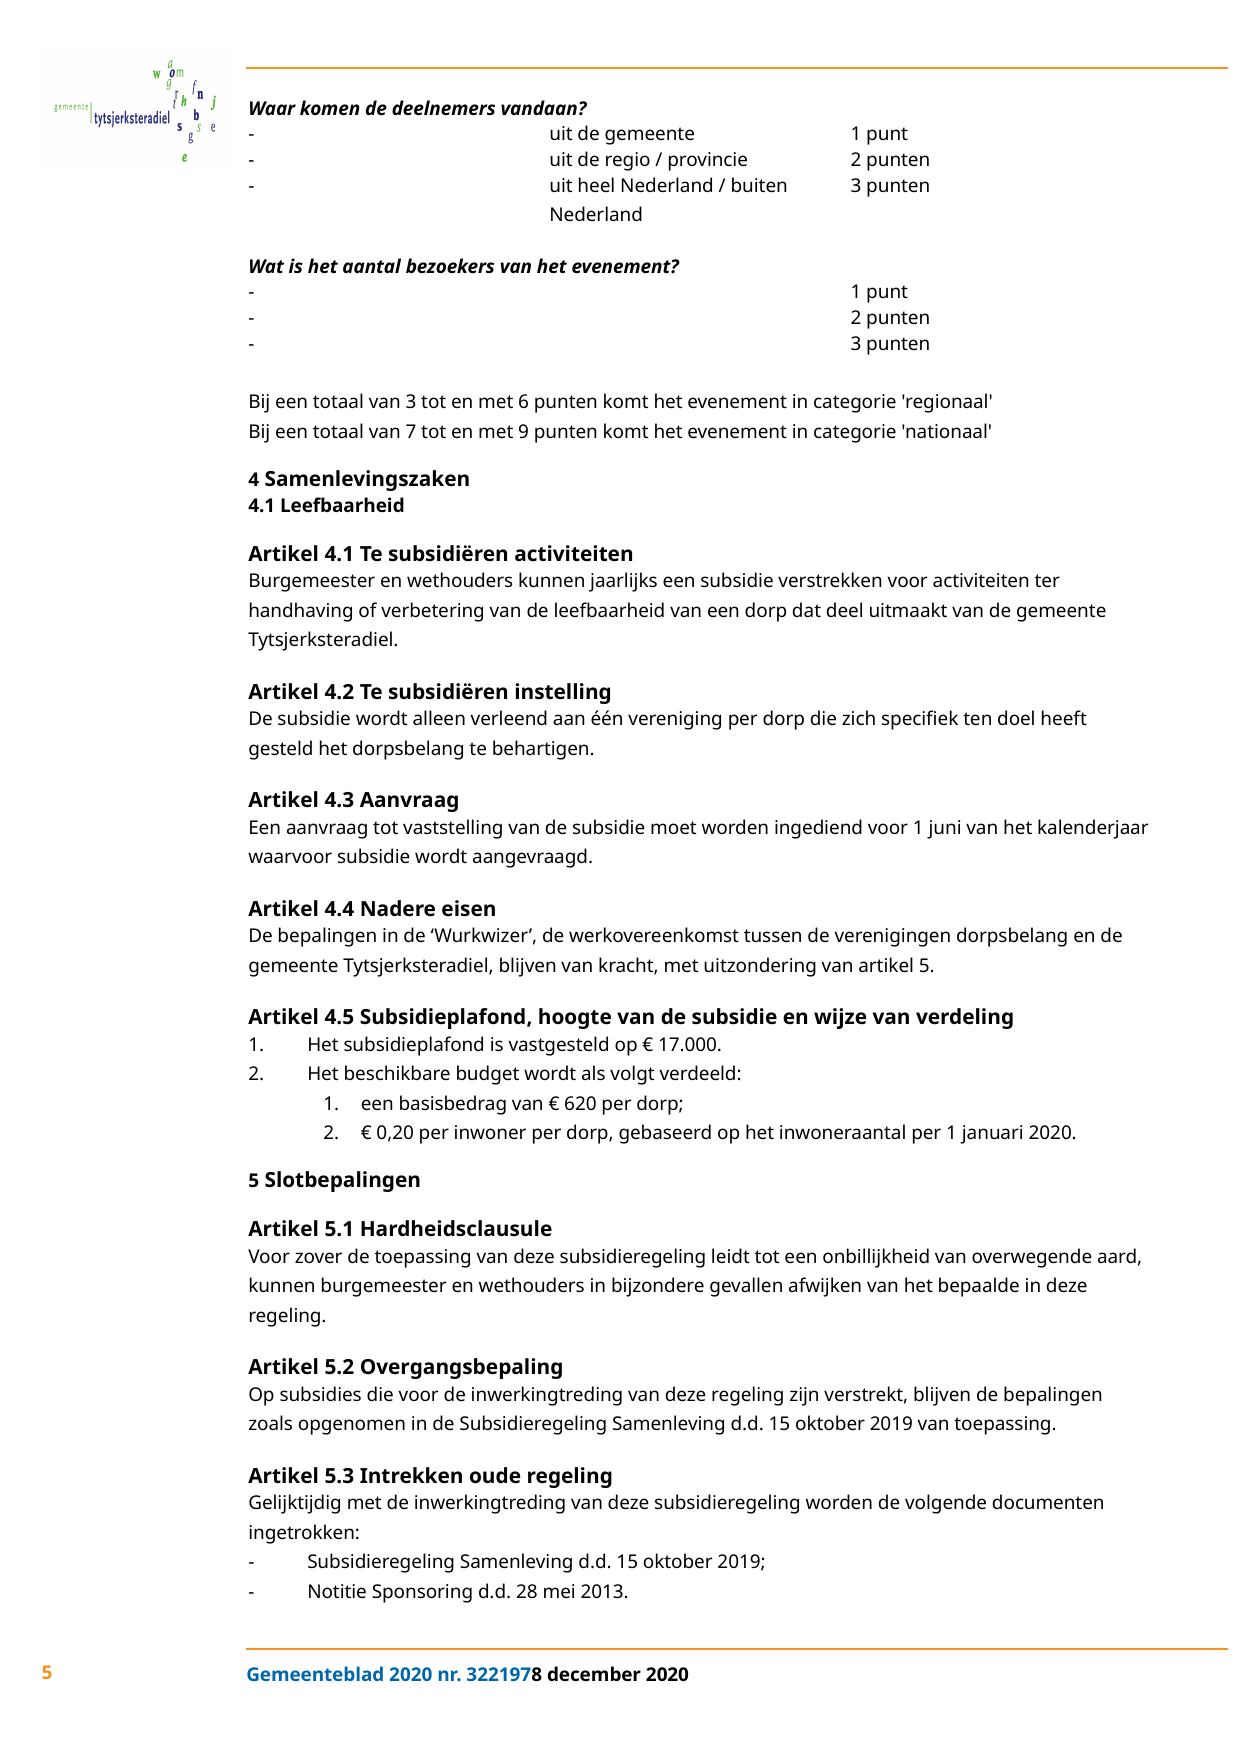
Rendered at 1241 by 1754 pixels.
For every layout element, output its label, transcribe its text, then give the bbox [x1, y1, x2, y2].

table_cell - [248, 279, 549, 304]
table_cell uit de gemeente [549, 121, 850, 146]
table_cell 1 punt [850, 279, 1152, 304]
text Bij een totaal van 7 tot en met 9 punten komt het evenement in categorie 'nationaal' [248, 418, 1152, 444]
text Voor zover de toepassing van deze subsidieregeling leidt tot een onbillijkheid van overwegende aard, kunnen burgemeester en wethouders in bijzondere gevallen afwijken van het bepaalde in deze regeling. [248, 1243, 1152, 1328]
text Artikel 4.2 Te subsidiëren instelling [248, 677, 1152, 705]
table_cell [850, 227, 1152, 253]
text De bepalingen in de ‘Wurkwizer’, de werkovereenkomst tussen de verenigingen dorpsbelang en de gemeente Tytsjerksteradiel, blijven van kracht, met uitzondering van artikel 5. [248, 922, 1152, 978]
text Artikel 5.1 Hardheidsclausule [248, 1214, 1152, 1243]
text Artikel 4.5 Subsidieplafond, hoogte van de subsidie en wijze van verdeling [248, 1002, 1152, 1031]
text Bij een totaal van 3 tot en met 6 punten komt het evenement in categorie 'regionaal' [248, 389, 1152, 414]
table_cell 1 punt [850, 121, 1152, 146]
list Subsidieregeling Samenleving d.d. 15 oktober 2019; [248, 1548, 1152, 1574]
table_cell - [248, 146, 549, 172]
text Een aanvraag tot vaststelling van de subsidie moet worden ingediend voor 1 juni van het kalenderjaar waarvoor subsidie wordt aangevraagd. [248, 814, 1152, 869]
list Het subsidieplafond is vastgesteld op € 17.000. [248, 1031, 1152, 1056]
table_cell [248, 227, 549, 253]
table_cell 2 punten [850, 305, 1152, 330]
text 5 Slotbepalingen [248, 1165, 1152, 1193]
picture [41, 47, 231, 172]
list Het beschikbare budget wordt als volgt verdeeld: [248, 1060, 1152, 1086]
text Burgemeester en wethouders kunnen jaarlijks een subsidie verstrekken voor activiteiten ter handhaving of verbetering van de leefbaarheid van een dorp dat deel uitmaakt van de gemeente Tytsjerksteradiel. [248, 567, 1152, 652]
list € 0,20 per inwoner per dorp, gebaseerd op het inwoneraantal per 1 januari 2020. [323, 1119, 1152, 1145]
text 4 Samenlevingszaken [248, 464, 1152, 492]
text 4.1 Leefbaarheid [248, 492, 1152, 518]
table_cell [549, 279, 850, 304]
list Notitie Sponsoring d.d. 28 mei 2013. [248, 1578, 1152, 1604]
table_cell - [248, 330, 549, 356]
text Op subsidies die voor de inwerkingtreding van deze regeling zijn verstrekt, blijven de bepalingen zoals opgenomen in de Subsidieregeling Samenleving d.d. 15 oktober 2019 van toepassing. [248, 1381, 1152, 1436]
text Artikel 4.4 Nadere eisen [248, 894, 1152, 922]
table_cell [549, 330, 850, 356]
table_cell Waar komen de deelnemers vandaan? [248, 95, 1152, 121]
text Artikel 5.2 Overgangsbepaling [248, 1352, 1152, 1381]
table_cell 2 punten [850, 146, 1152, 172]
table_cell - [248, 305, 549, 330]
text Artikel 4.3 Aanvraag [248, 785, 1152, 814]
table_cell [549, 305, 850, 330]
table_cell 3 punten [850, 172, 1152, 227]
text Artikel 4.1 Te subsidiëren activiteiten [248, 539, 1152, 567]
table_cell Wat is het aantal bezoekers van het evenement? [248, 253, 1152, 279]
text Gelijktijdig met de inwerkingtreding van deze subsidieregeling worden de volgende documenten ingetrokken: [248, 1489, 1152, 1544]
text De subsidie wordt alleen verleend aan één vereniging per dorp die zich specifiek ten doel heeft gesteld het dorpsbelang te behartigen. [248, 705, 1152, 761]
table_cell - [248, 172, 549, 227]
table_cell uit de regio / provincie [549, 146, 850, 172]
table_cell [549, 227, 850, 253]
text Artikel 5.3 Intrekken oude regeling [248, 1461, 1152, 1489]
table_cell - [248, 121, 549, 146]
table_cell uit heel Nederland / buiten Nederland [549, 172, 850, 227]
table_cell 3 punten [850, 330, 1152, 356]
list een basisbedrag van € 620 per dorp; [323, 1090, 1152, 1116]
